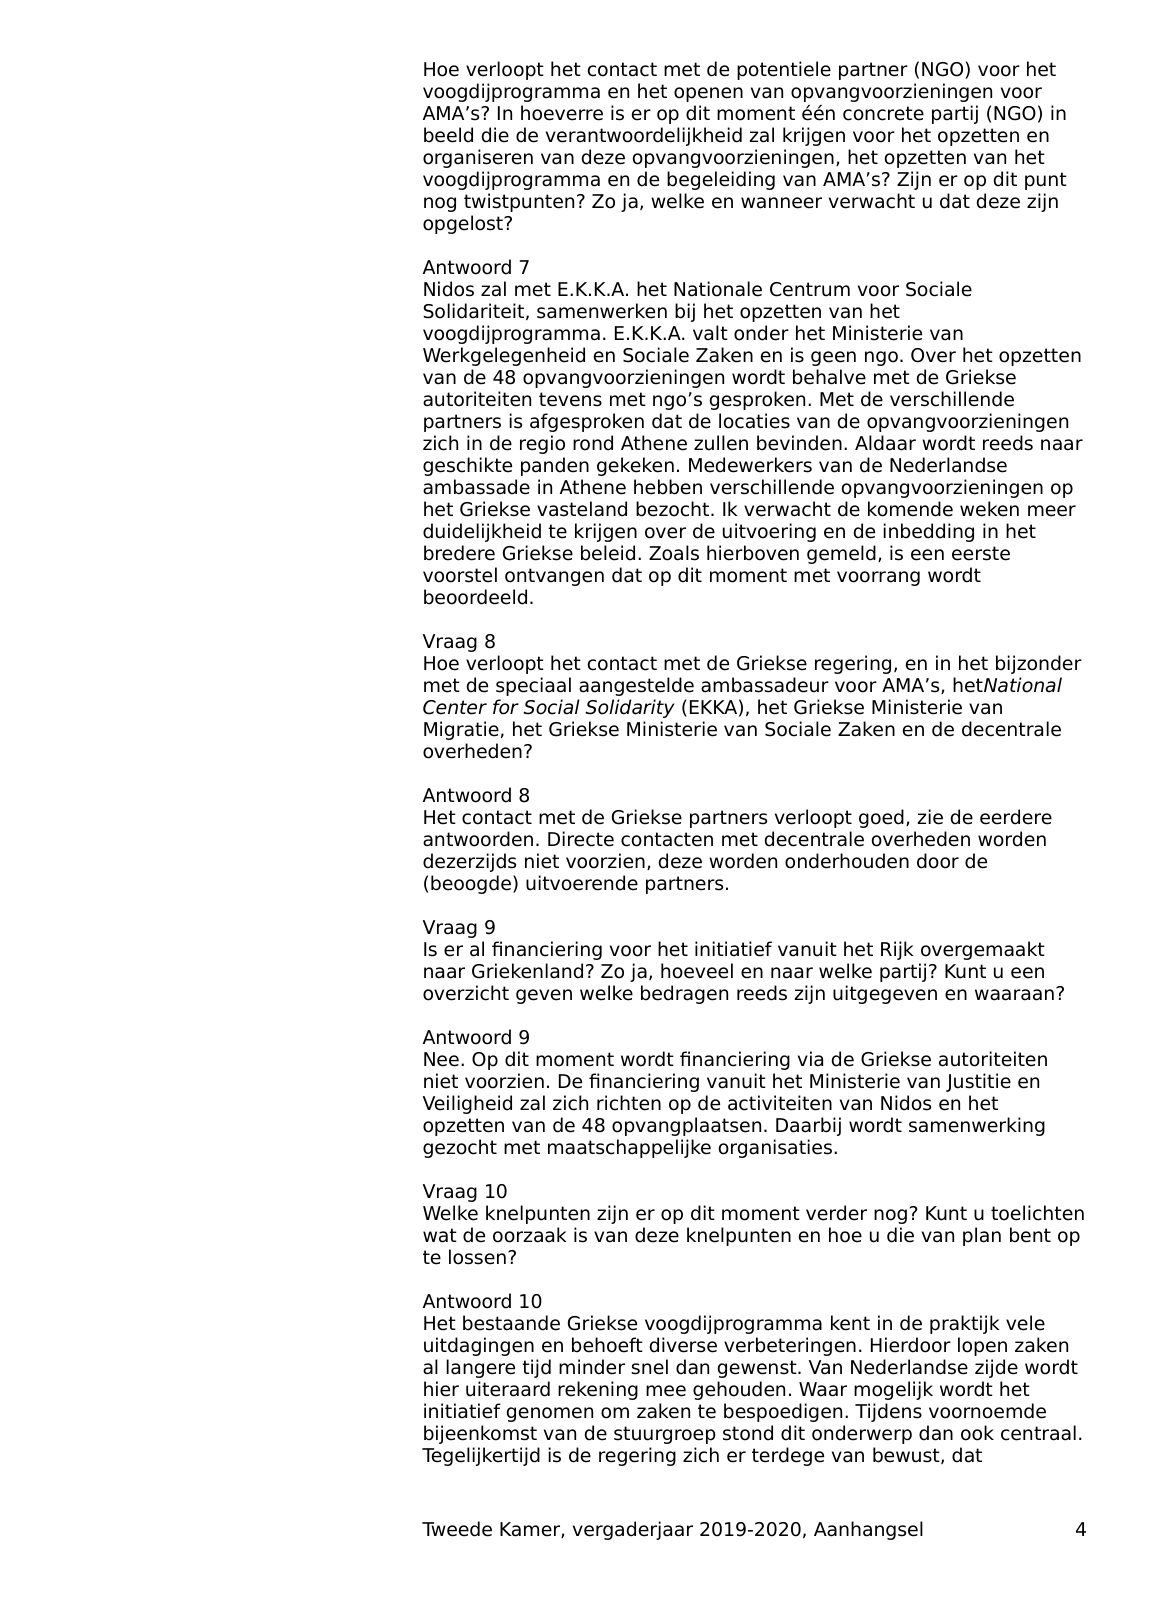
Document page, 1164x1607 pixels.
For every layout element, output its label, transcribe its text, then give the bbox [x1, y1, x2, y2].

text Vraag 10 [422, 1181, 1087, 1203]
text Hoe verloopt het contact met de potentiele partner (NGO) voor het voogdijprogramma en het openen van opvangvoorzieningen voor AMA’s? In hoeverre is er op dit moment één concrete partij (NGO) in beeld die de verantwoordelijkheid zal krijgen voor het opzetten en organiseren van deze opvangvoorzieningen, het opzetten van het voogdijprogramma en de begeleiding van AMA’s? Zijn er op dit punt nog twistpunten? Zo ja, welke en wanneer verwacht u dat deze zijn opgelost? [422, 59, 1087, 235]
text Nidos zal met E.K.K.A. het Nationale Centrum voor Sociale Solidariteit, samenwerken bij het opzetten van het voogdijprogramma. E.K.K.A. valt onder het Ministerie van Werkgelegenheid en Sociale Zaken en is geen ngo. Over het opzetten van de 48 opvangvoorzieningen wordt behalve met de Griekse autoriteiten tevens met ngo’s gesproken. Met de verschillende partners is afgesproken dat de locaties van de opvangvoorzieningen zich in de regio rond Athene zullen bevinden. Aldaar wordt reeds naar geschikte panden gekeken. Medewerkers van de Nederlandse ambassade in Athene hebben verschillende opvangvoorzieningen op het Griekse vasteland bezocht. Ik verwacht de komende weken meer duidelijkheid te krijgen over de uitvoering en de inbedding in het bredere Griekse beleid. Zoals hierboven gemeld, is een eerste voorstel ontvangen dat op dit moment met voorrang wordt beoordeeld. [422, 279, 1087, 609]
text Nee. Op dit moment wordt financiering via de Griekse autoriteiten niet voorzien. De financiering vanuit het Ministerie van Justitie en Veiligheid zal zich richten op de activiteiten van Nidos en het opzetten van de 48 opvangplaatsen. Daarbij wordt samenwerking gezocht met maatschappelijke organisaties. [422, 1049, 1087, 1159]
text Antwoord 10 [422, 1291, 1087, 1313]
text Antwoord 8 [422, 785, 1087, 807]
text Vraag 8 [422, 631, 1087, 653]
text Het bestaande Griekse voogdijprogramma kent in de praktijk vele uitdagingen en behoeft diverse verbeteringen. Hierdoor lopen zaken al langere tijd minder snel dan gewenst. Van Nederlandse zijde wordt hier uiteraard rekening mee gehouden. Waar mogelijk wordt het initiatief genomen om zaken te bespoedigen. Tijdens voornoemde bijeenkomst van de stuurgroep stond dit onderwerp dan ook centraal. Tegelijkertijd is de regering zich er terdege van bewust, dat [422, 1313, 1087, 1467]
text Hoe verloopt het contact met de Griekse regering, en in het bijzonder met de speciaal aangestelde ambassadeur voor AMA’s, hetNational Center for Social Solidarity (EKKA), het Griekse Ministerie van Migratie, het Griekse Ministerie van Sociale Zaken en de decentrale overheden? [422, 653, 1087, 763]
text Het contact met de Griekse partners verloopt goed, zie de eerdere antwoorden. Directe contacten met decentrale overheden worden dezerzijds niet voorzien, deze worden onderhouden door de (beoogde) uitvoerende partners. [422, 807, 1087, 895]
text Antwoord 9 [422, 1027, 1087, 1049]
text Is er al financiering voor het initiatief vanuit het Rijk overgemaakt naar Griekenland? Zo ja, hoeveel en naar welke partij? Kunt u een overzicht geven welke bedragen reeds zijn uitgegeven en waaraan? [422, 939, 1087, 1005]
text Vraag 9 [422, 917, 1087, 939]
text Antwoord 7 [422, 257, 1087, 279]
text Welke knelpunten zijn er op dit moment verder nog? Kunt u toelichten wat de oorzaak is van deze knelpunten en hoe u die van plan bent op te lossen? [422, 1203, 1087, 1269]
